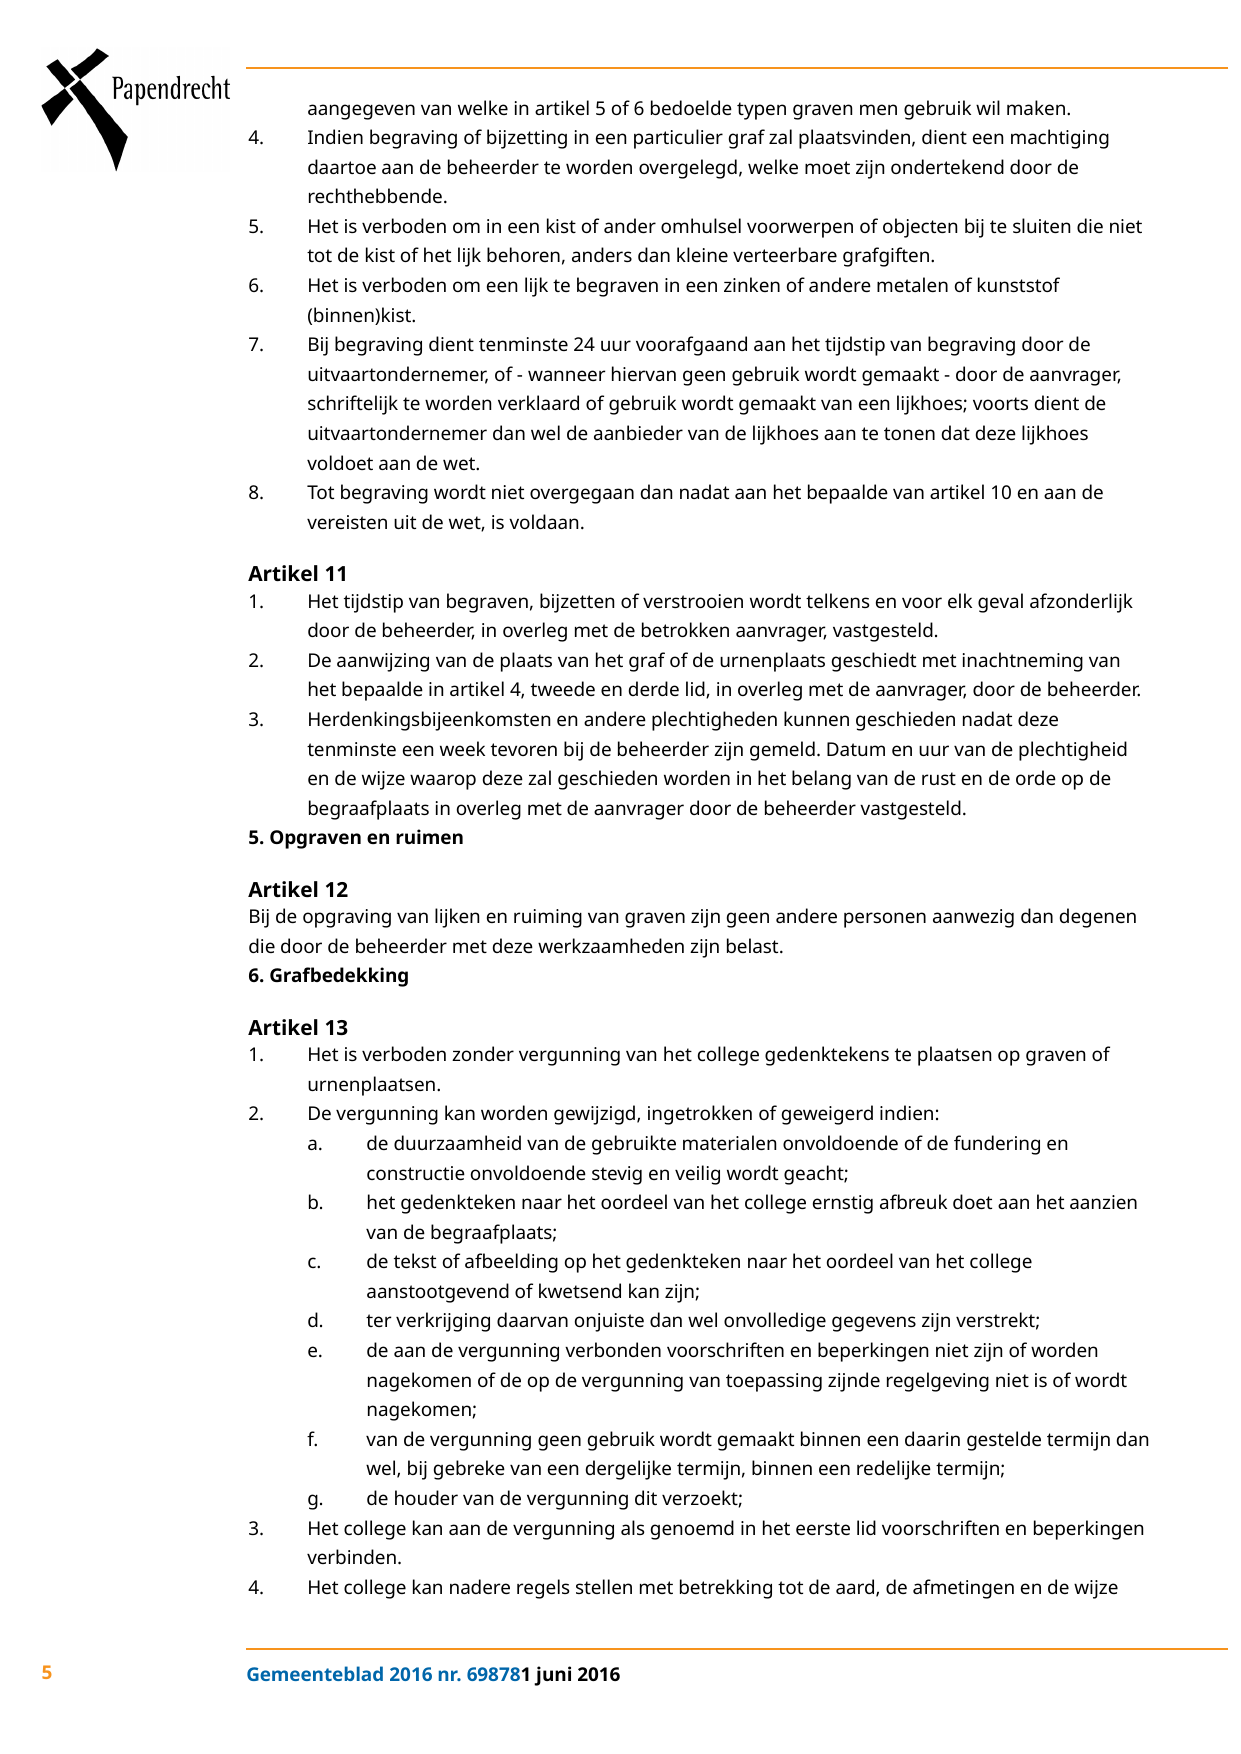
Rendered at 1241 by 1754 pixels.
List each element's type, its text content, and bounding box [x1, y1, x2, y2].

text Artikel 12 [248, 875, 1152, 903]
list Het college kan nadere regels stellen met betrekking tot de aard, de afmetingen en de wijze [248, 1574, 1152, 1599]
list Het is verboden om in een kist of ander omhulsel voorwerpen of objecten bij te sluiten die niet tot de kist of het lijk behoren, anders dan kleine verteerbare grafgiften. [248, 213, 1152, 268]
list de houder van de vergunning dit verzoekt; [307, 1485, 1152, 1511]
list van de vergunning geen gebruik wordt gemaakt binnen een daarin gestelde termijn dan wel, bij gebreke van een dergelijke termijn, binnen een redelijke termijn; [307, 1426, 1152, 1481]
list ter verkrijging daarvan onjuiste dan wel onvolledige gegevens zijn verstrekt; [307, 1308, 1152, 1333]
list De vergunning kan worden gewijzigd, ingetrokken of geweigerd indien: [248, 1101, 1152, 1126]
text Bij de opgraving van lijken en ruiming van graven zijn geen andere personen aanwezig dan degenen die door de beheerder met deze werkzaamheden zijn belast. [248, 903, 1152, 959]
list De aanwijzing van de plaats van het graf of de urnenplaats geschiedt met inachtneming van het bepaalde in artikel 4, tweede en derde lid, in overleg met de aanvrager, door de beheerder. [248, 647, 1152, 702]
list Het is verboden zonder vergunning van het college gedenktekens te plaatsen op graven of urnenplaatsen. [248, 1041, 1152, 1097]
text Artikel 11 [248, 559, 1152, 588]
list aangegeven van welke in artikel 5 of 6 bedoelde typen graven men gebruik wil maken. [248, 95, 1152, 121]
list het gedenkteken naar het oordeel van het college ernstig afbreuk doet aan het aanzien van de begraafplaats; [307, 1189, 1152, 1244]
picture [41, 47, 231, 172]
list Tot begraving wordt niet overgegaan dan nadat aan het bepaalde van artikel 10 en aan de vereisten uit de wet, is voldaan. [248, 479, 1152, 535]
list de tekst of afbeelding op het gedenkteken naar het oordeel van het college aanstootgevend of kwetsend kan zijn; [307, 1248, 1152, 1304]
text 5. Opgraven en ruimen [248, 824, 1152, 850]
list Het college kan aan de vergunning als genoemd in het eerste lid voorschriften en beperkingen verbinden. [248, 1515, 1152, 1570]
list Het tijdstip van begraven, bijzetten of verstrooien wordt telkens en voor elk geval afzonderlijk door de beheerder, in overleg met de betrokken aanvrager, vastgesteld. [248, 588, 1152, 643]
list Het is verboden om een lijk te begraven in een zinken of andere metalen of kunststof (binnen)kist. [248, 272, 1152, 328]
list Herdenkingsbijeenkomsten en andere plechtigheden kunnen geschieden nadat deze tenminste een week tevoren bij de beheerder zijn gemeld. Datum en uur van de plechtigheid en de wijze waarop deze zal geschieden worden in het belang van de rust en de orde op de begraafplaats in overleg met de aanvrager door de beheerder vastgesteld. [248, 706, 1152, 821]
list de duurzaamheid van de gebruikte materialen onvoldoende of de fundering en constructie onvoldoende stevig en veilig wordt geacht; [307, 1130, 1152, 1185]
list de aan de vergunning verbonden voorschriften en beperkingen niet zijn of worden nagekomen of de op de vergunning van toepassing zijnde regelgeving niet is of wordt nagekomen; [307, 1337, 1152, 1422]
text 6. Grafbedekking [248, 962, 1152, 988]
list Bij begraving dient tenminste 24 uur voorafgaand aan het tijdstip van begraving door de uitvaartondernemer, of - wanneer hiervan geen gebruik wordt gemaakt - door de aanvrager, schriftelijk te worden verklaard of gebruik wordt gemaakt van een lijkhoes; voorts dient de uitvaartondernemer dan wel de aanbieder van de lijkhoes aan te tonen dat deze lijkhoes voldoet aan de wet. [248, 331, 1152, 476]
list Indien begraving of bijzetting in een particulier graf zal plaatsvinden, dient een machtiging daartoe aan de beheerder te worden overgelegd, welke moet zijn ondertekend door de rechthebbende. [248, 124, 1152, 209]
text Artikel 13 [248, 1013, 1152, 1041]
